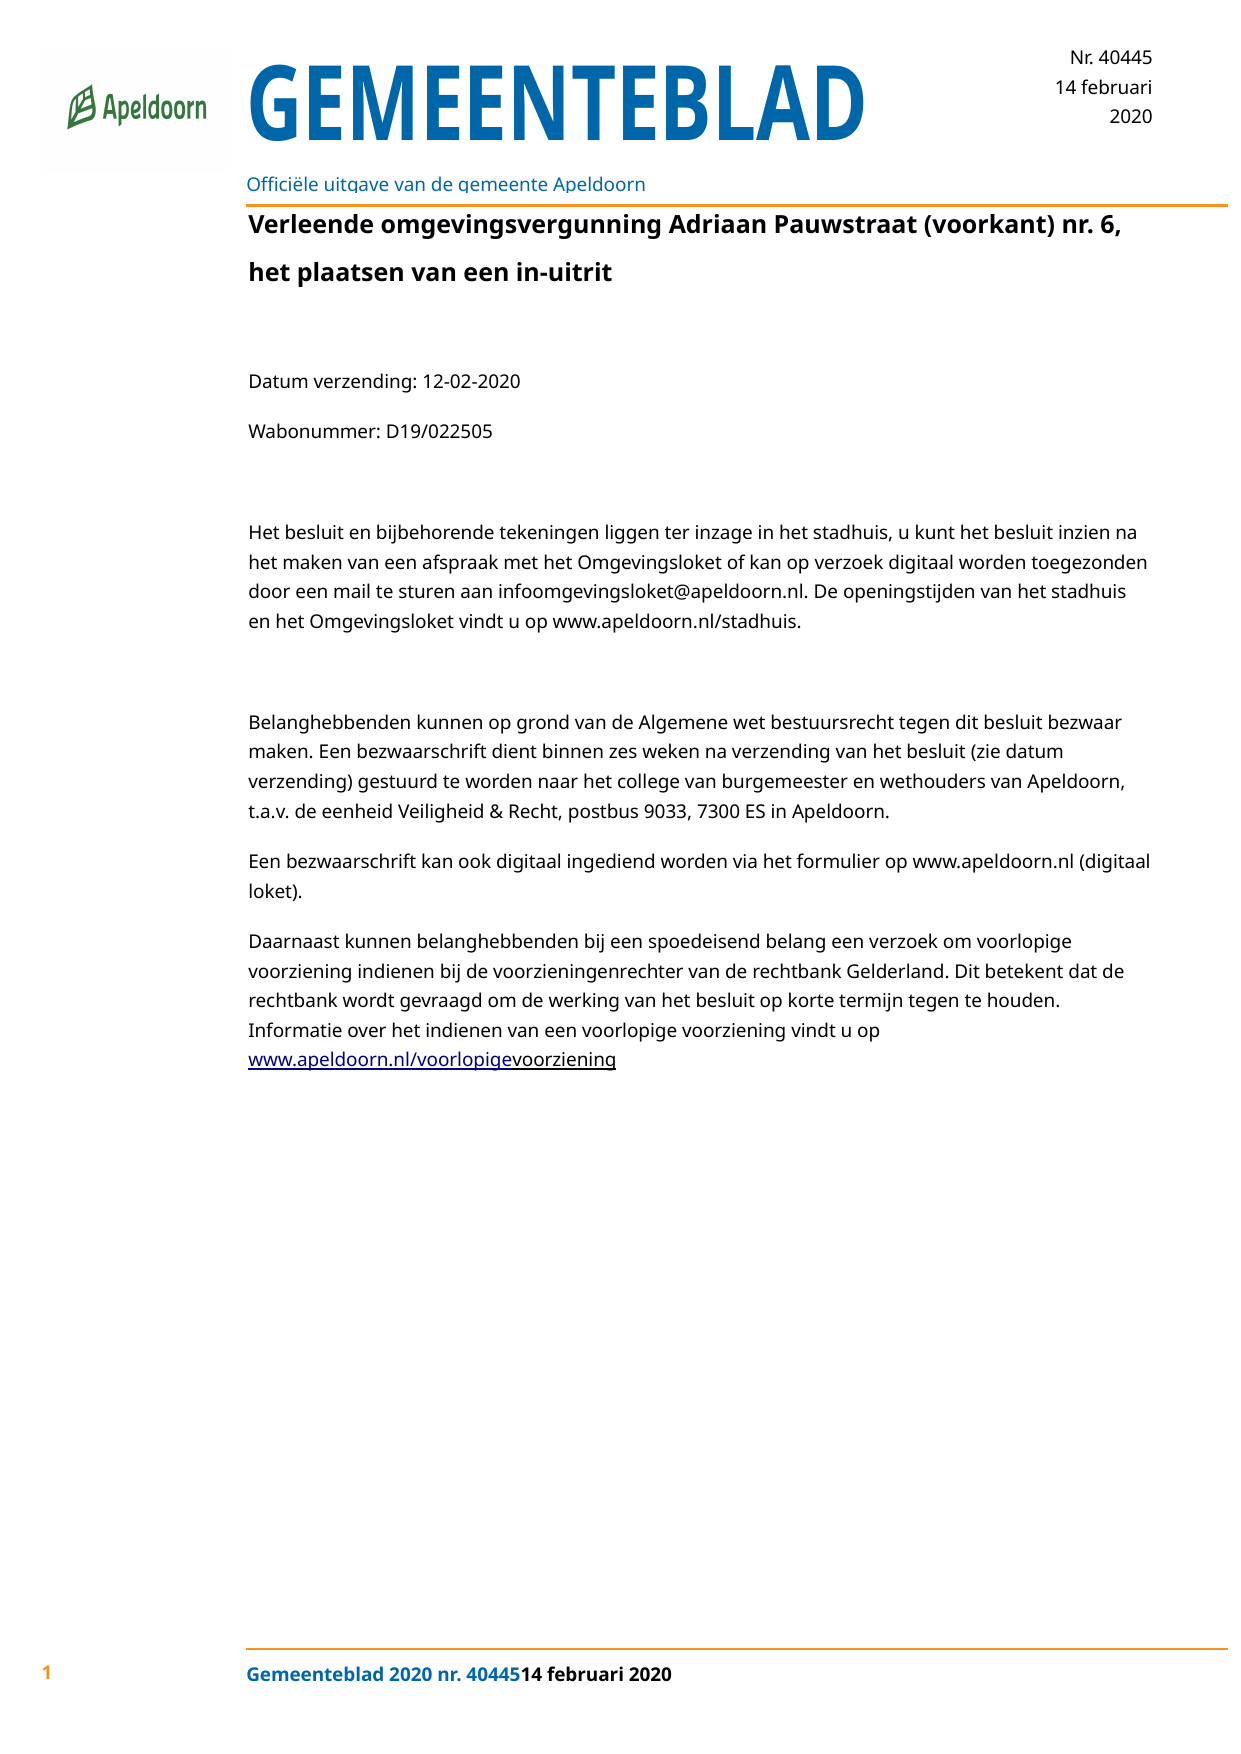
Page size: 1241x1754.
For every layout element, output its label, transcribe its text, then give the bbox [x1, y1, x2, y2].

text Datum verzending: 12-02-2020 [248, 368, 1152, 394]
text Belanghebbenden kunnen op grond van de Algemene wet bestuursrecht tegen dit besluit bezwaar maken. Een bezwaarschrift dient binnen zes weken na verzending van het besluit (zie datum verzending) gestuurd te worden naar het college van burgemeester en wethouders van Apeldoorn, t.a.v. de eenheid Veiligheid & Recht, postbus 9033, 7300 ES in Apeldoorn. [248, 709, 1152, 824]
picture [41, 47, 231, 172]
text Het besluit en bijbehorende tekeningen liggen ter inzage in het stadhuis, u kunt het besluit inzien na het maken van een afspraak met het Omgevingsloket of kan op verzoek digitaal worden toegezonden door een mail te sturen aan infoomgevingsloket@apeldoorn.nl. De openingstijden van het stadhuis en het Omgevingsloket vindt u op www.apeldoorn.nl/stadhuis. [248, 519, 1152, 634]
text Daarnaast kunnen belanghebbenden bij een spoedeisend belang een verzoek om voorlopige voorziening indienen bij de voorzieningenrechter van de rechtbank Gelderland. Dit betekent dat de rechtbank wordt gevraagd om de werking van het besluit op korte termijn tegen te houden. Informatie over het indienen van een voorlopige voorziening vindt u op www.apeldoorn.nl/voorlopigevoorziening [248, 928, 1152, 1072]
text Wabonummer: D19/022505 [248, 419, 1152, 444]
text Verleende omgevingsvergunning Adriaan Pauwstraat (voorkant) nr. 6, het plaatsen van een in-uitrit [248, 207, 1152, 288]
text Een bezwaarschrift kan ook digitaal ingediend worden via het formulier op www.apeldoorn.nl (digitaal loket). [248, 848, 1152, 904]
